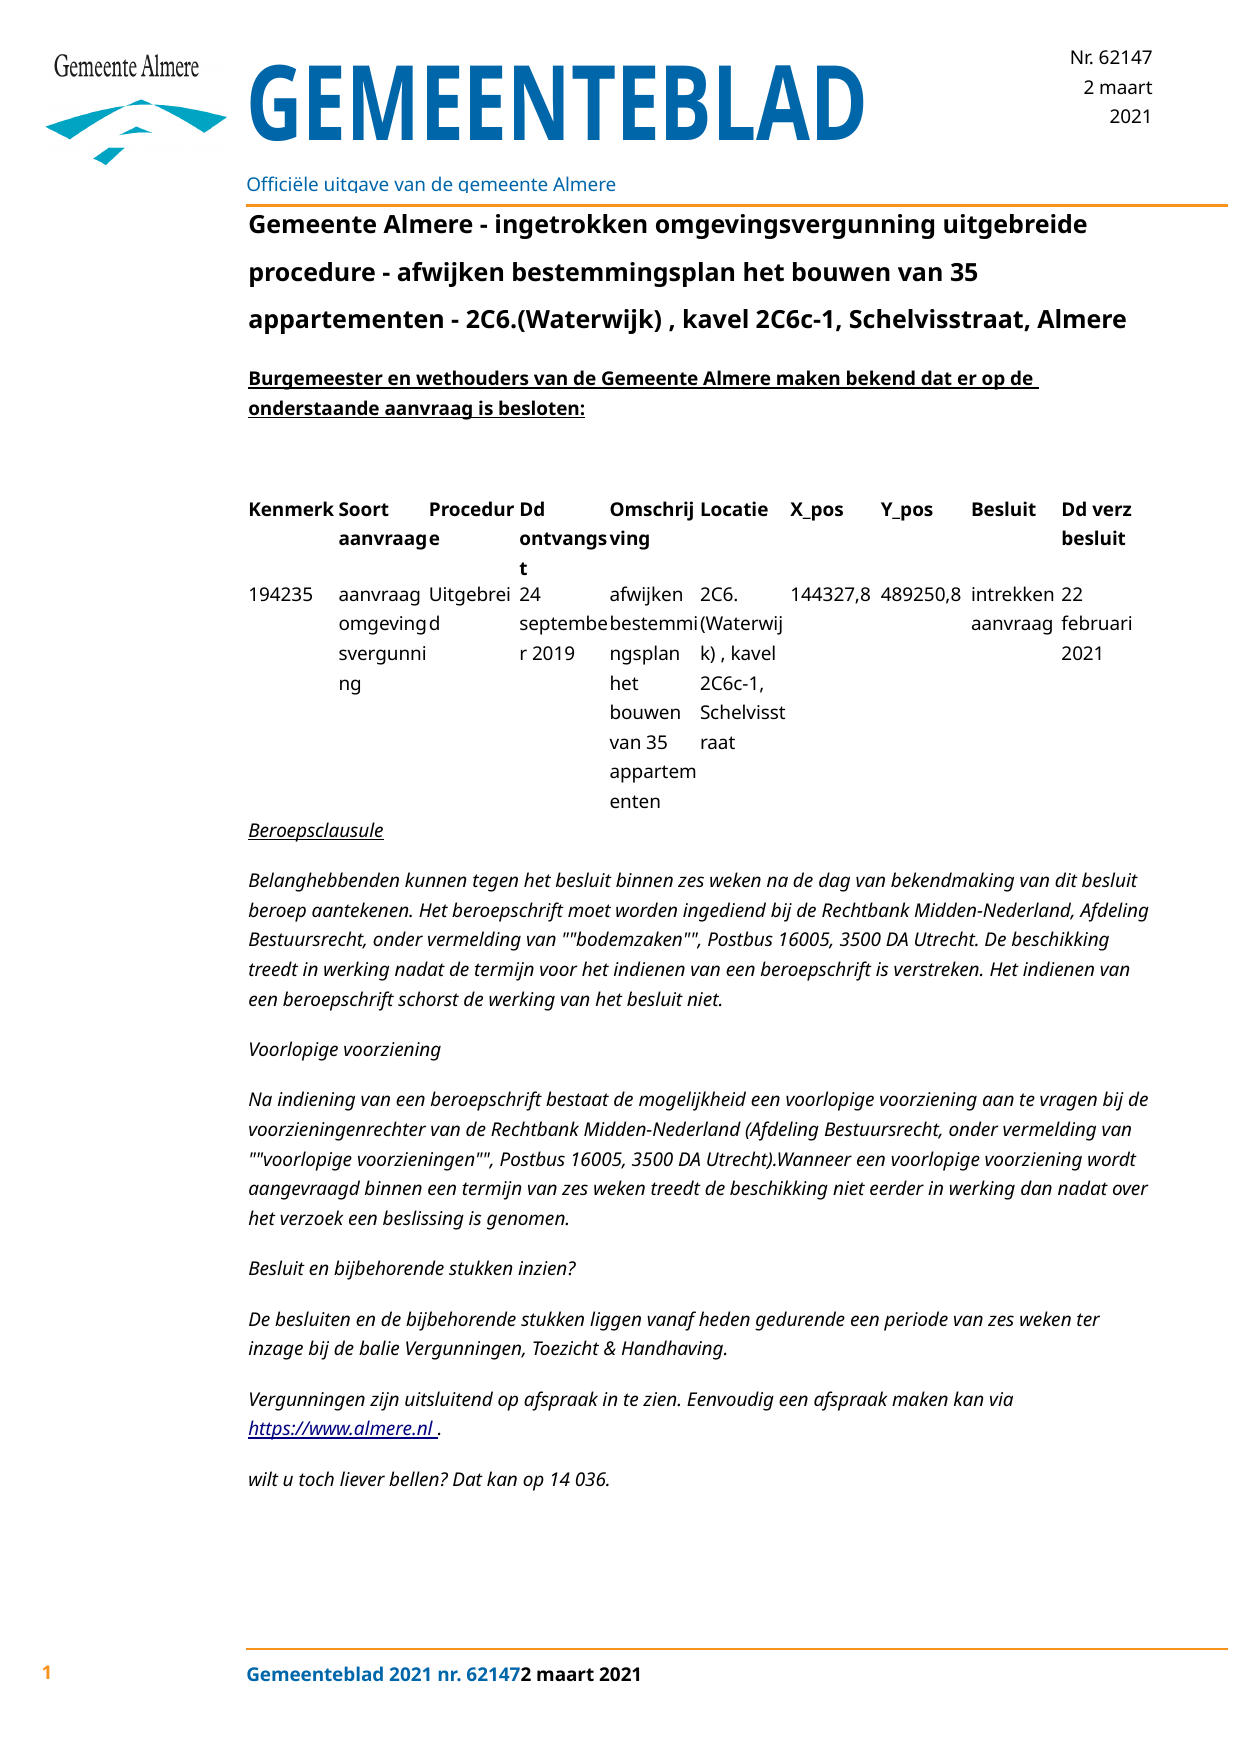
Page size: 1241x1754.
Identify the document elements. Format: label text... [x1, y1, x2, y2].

table_header Dd verz besluit [1061, 496, 1152, 581]
text Beroepsclausule [248, 817, 1152, 843]
table_cell 489250,8 [881, 581, 971, 814]
picture [41, 47, 231, 172]
table_header Y_pos [881, 496, 971, 581]
text Besluit en bijbehorende stukken inzien? [248, 1255, 1152, 1281]
table_cell 2C6.(Waterwijk) , kavel 2C6c-1, Schelvisstraat [700, 581, 790, 814]
table_header Besluit [971, 496, 1061, 581]
table_cell 144327,8 [790, 581, 881, 814]
table_header Dd ontvangst [519, 496, 609, 581]
table_cell aanvraag omgevingsvergunning [338, 581, 429, 814]
text Gemeente Almere - ingetrokken omgevingsvergunning uitgebreide procedure - afwijken bestemmingsplan het bouwen van 35 appartementen - 2C6.(Waterwijk) , kavel 2C6c-1, Schelvisstraat, Almere [248, 207, 1152, 336]
table_cell 194235 [248, 581, 338, 814]
table_header Locatie [700, 496, 790, 581]
table_cell 24 september 2019 [519, 581, 609, 814]
text Vergunningen zijn uitsluitend op afspraak in te zien. Eenvoudig een afspraak maken kan via https://www.almere.nl . [248, 1386, 1152, 1441]
text Belanghebbenden kunnen tegen het besluit binnen zes weken na de dag van bekendmaking van dit besluit beroep aantekenen. Het beroepschrift moet worden ingediend bij de Rechtbank Midden-Nederland, Afdeling Bestuursrecht, onder vermelding van ""bodemzaken"", Postbus 16005, 3500 DA Utrecht. De beschikking treedt in werking nadat de termijn voor het indienen van een beroepschrift is verstreken. Het indienen van een beroepschrift schorst de werking van het besluit niet. [248, 867, 1152, 1011]
table_cell afwijken bestemmingsplan het bouwen van 35 appartementen [609, 581, 700, 814]
table_header Soort aanvraag [338, 496, 429, 581]
text Na indiening van een beroepschrift bestaat de mogelijkheid een voorlopige voorziening aan te vragen bij de voorzieningenrechter van de Rechtbank Midden-Nederland (Afdeling Bestuursrecht, onder vermelding van ""voorlopige voorzieningen"", Postbus 16005, 3500 DA Utrecht).Wanneer een voorlopige voorziening wordt aangevraagd binnen een termijn van zes weken treedt de beschikking niet eerder in werking dan nadat over het verzoek een beslissing is genomen. [248, 1087, 1152, 1231]
table_cell intrekken aanvraag [971, 581, 1061, 814]
text wilt u toch liever bellen? Dat kan op 14 036. [248, 1466, 1152, 1491]
text Burgemeester en wethouders van de Gemeente Almere maken bekend dat er op de onderstaande aanvraag is besloten: [248, 366, 1152, 421]
text De besluiten en de bijbehorende stukken liggen vanaf heden gedurende een periode van zes weken ter inzage bij de balie Vergunningen, Toezicht & Handhaving. [248, 1306, 1152, 1361]
table_cell Uitgebreid [429, 581, 519, 814]
table_header Omschrijving [609, 496, 700, 581]
text Voorlopige voorziening [248, 1036, 1152, 1062]
table_cell 22 februari 2021 [1061, 581, 1152, 814]
table_header X_pos [790, 496, 881, 581]
table_header Kenmerk [248, 496, 338, 581]
table_header Procedure [429, 496, 519, 581]
